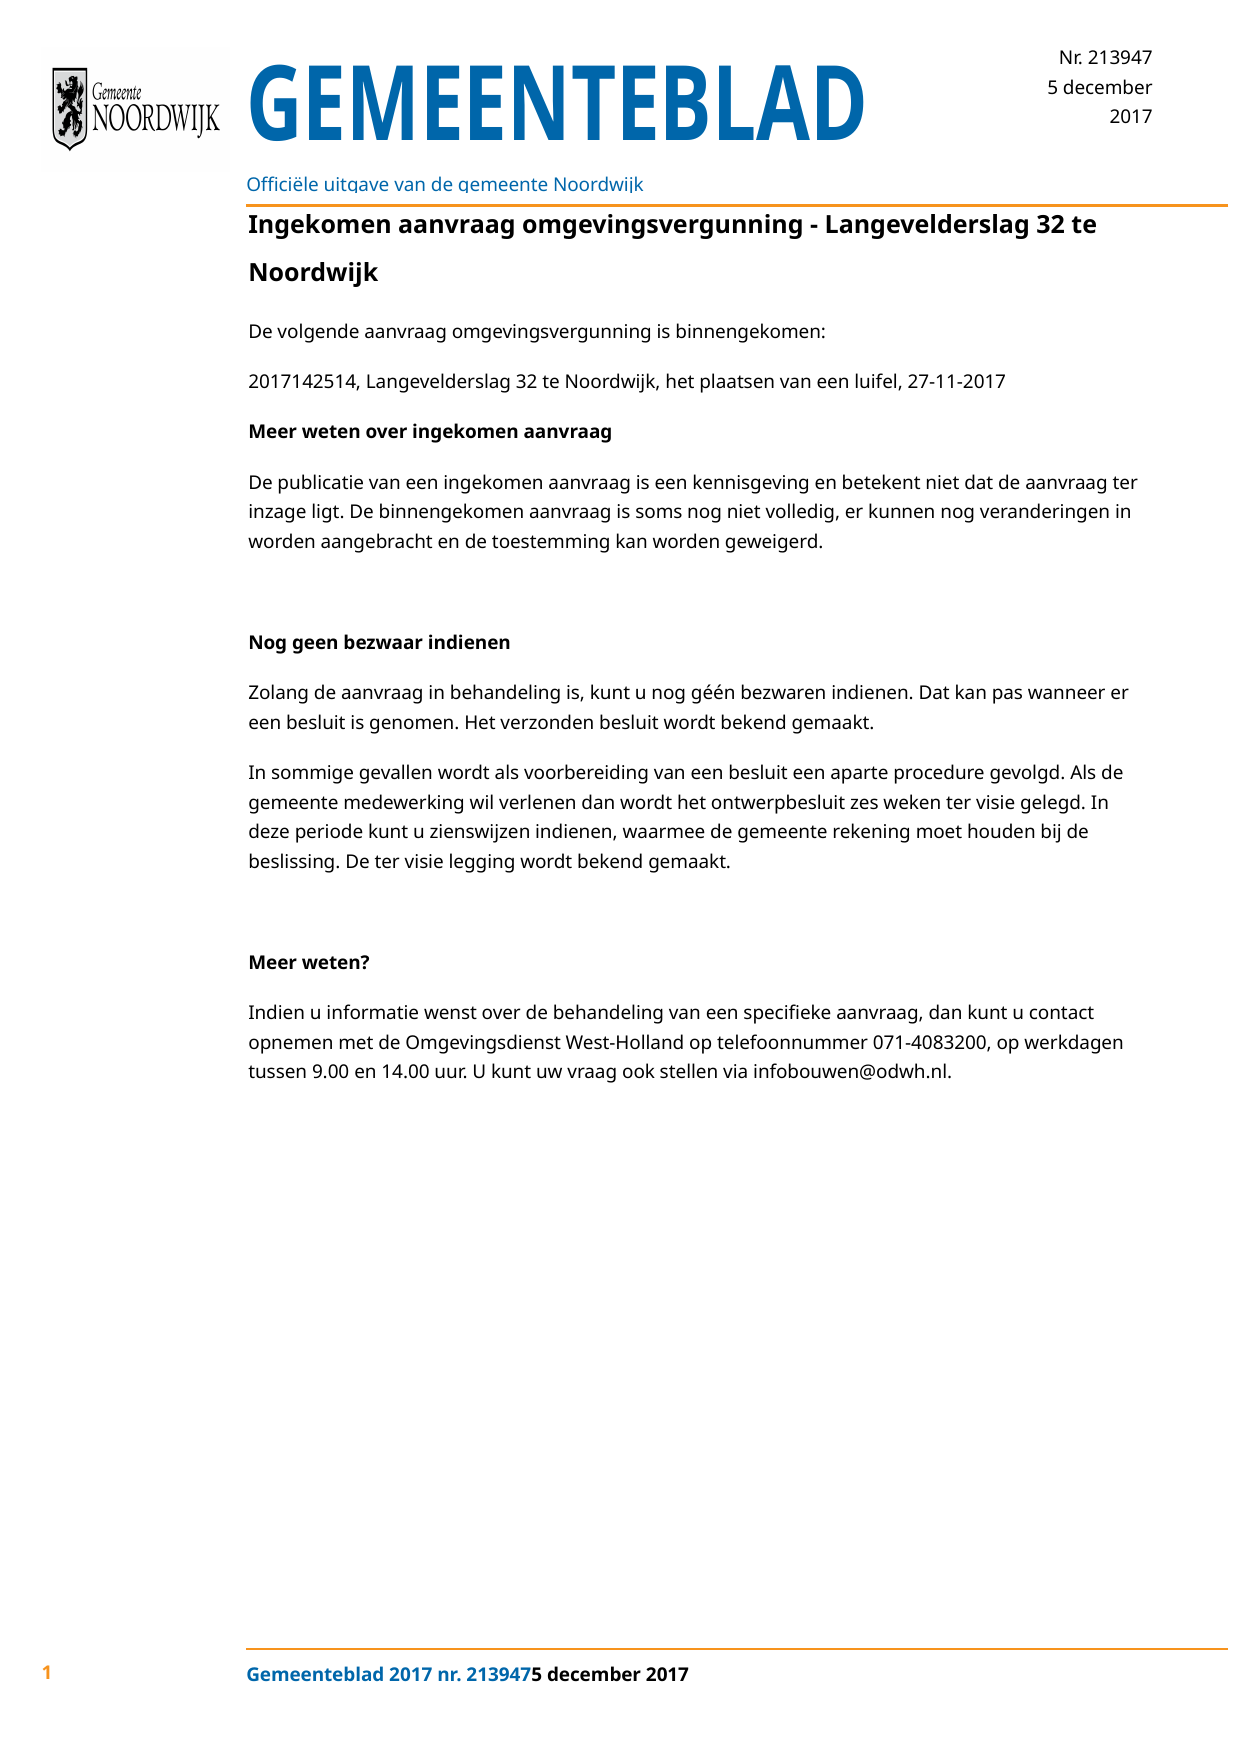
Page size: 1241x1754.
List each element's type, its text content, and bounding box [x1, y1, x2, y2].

text 2017142514, Langevelderslag 32 te Noordwijk, het plaatsen van een luifel, 27-11-2017 [248, 368, 1152, 394]
text Meer weten? [248, 949, 1152, 975]
text Zolang de aanvraag in behandeling is, kunt u nog géén bezwaren indienen. Dat kan pas wanneer er een besluit is genomen. Het verzonden besluit wordt bekend gemaakt. [248, 679, 1152, 735]
text Indien u informatie wenst over de behandeling van een specifieke aanvraag, dan kunt u contact opnemen met de Omgevingsdienst West-Holland op telefoonnummer 071-4083200, op werkdagen tussen 9.00 en 14.00 uur. U kunt uw vraag ook stellen via infobouwen@odwh.nl. [248, 999, 1152, 1084]
text In sommige gevallen wordt als voorbereiding van een besluit een aparte procedure gevolgd. Als de gemeente medewerking wil verlenen dan wordt het ontwerpbesluit zes weken ter visie gelegd. In deze periode kunt u zienswijzen indienen, waarmee de gemeente rekening moet houden bij de beslissing. De ter visie legging wordt bekend gemaakt. [248, 759, 1152, 874]
text De volgende aanvraag omgevingsvergunning is binnengekomen: [248, 318, 1152, 344]
text Meer weten over ingekomen aanvraag [248, 419, 1152, 444]
picture [41, 47, 231, 172]
text Nog geen bezwaar indienen [248, 629, 1152, 655]
text Ingekomen aanvraag omgevingsvergunning - Langevelderslag 32 te Noordwijk [248, 207, 1152, 288]
text De publicatie van een ingekomen aanvraag is een kennisgeving en betekent niet dat de aanvraag ter inzage ligt. De binnengekomen aanvraag is soms nog niet volledig, er kunnen nog veranderingen in worden aangebracht en de toestemming kan worden geweigerd. [248, 469, 1152, 554]
